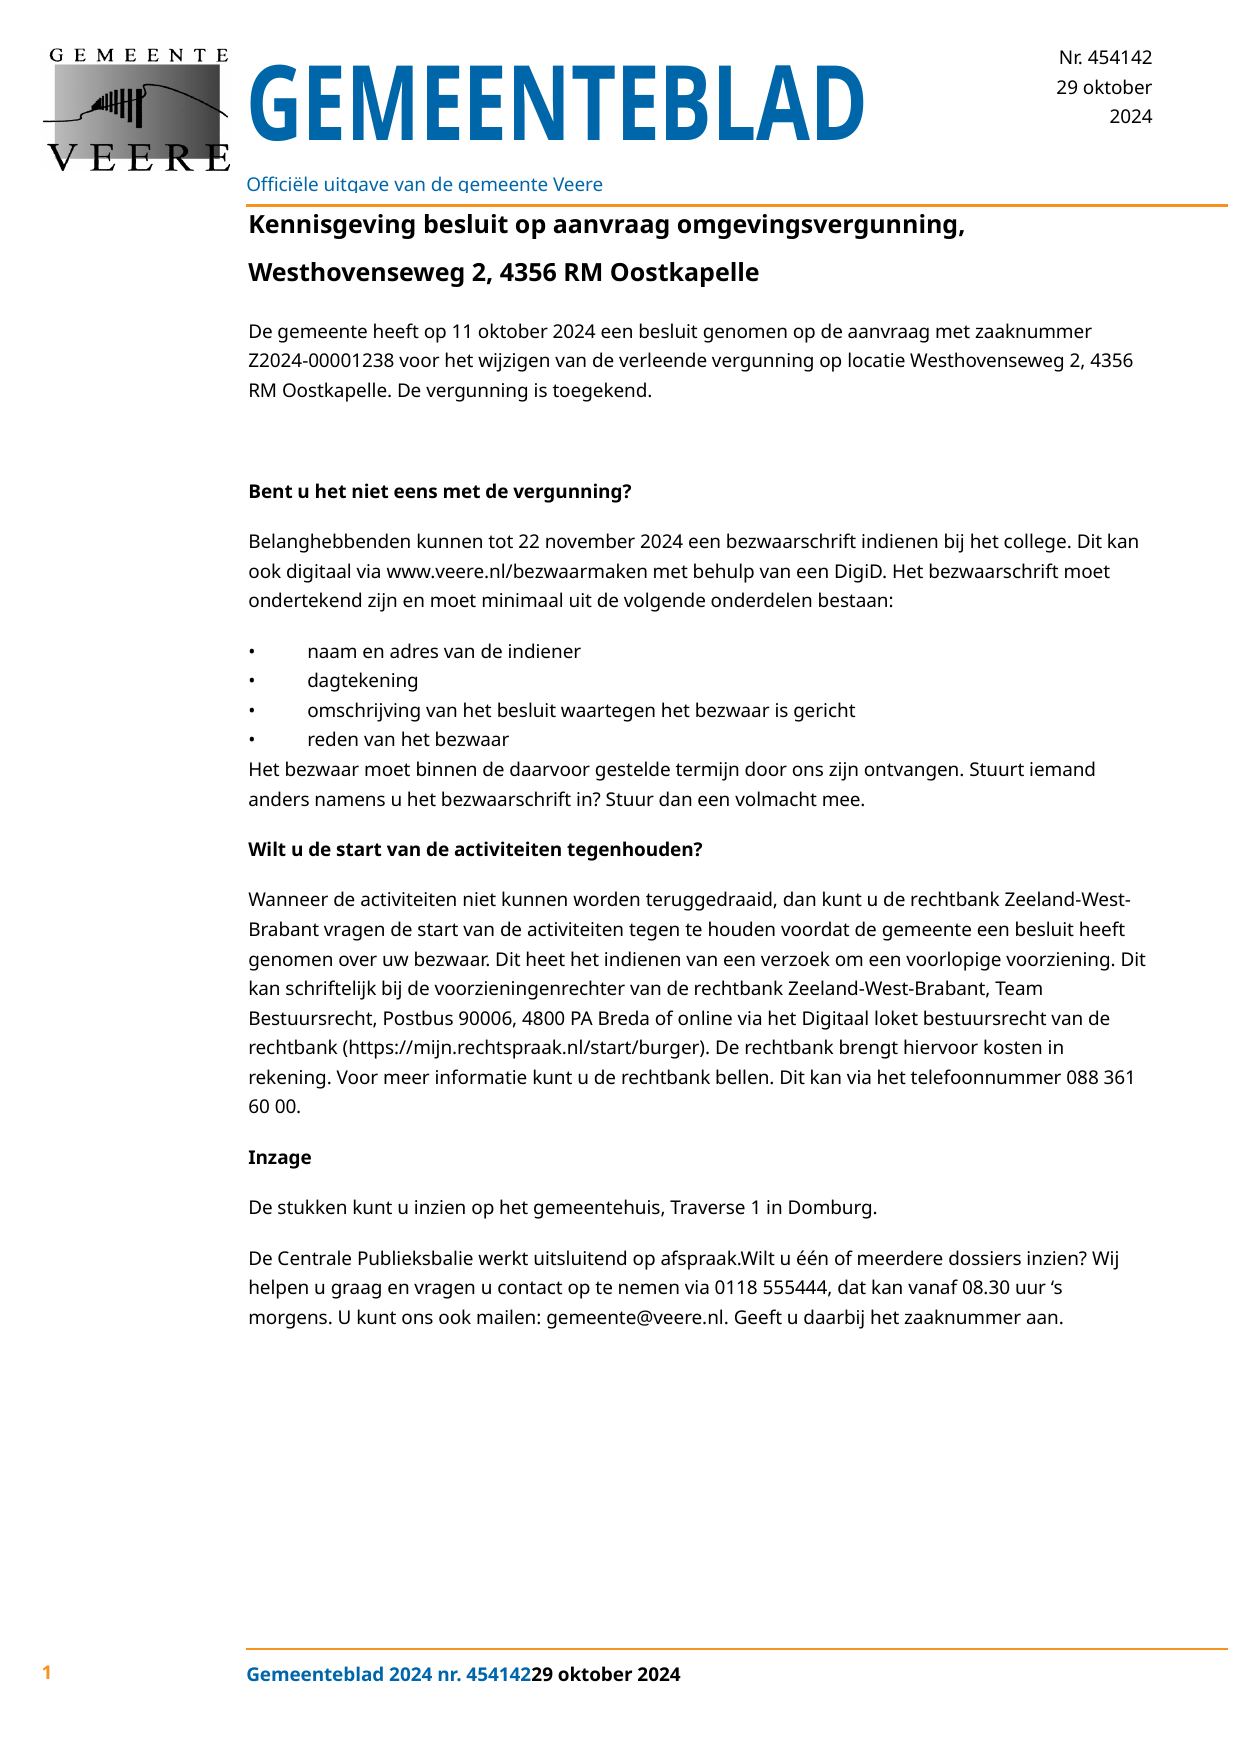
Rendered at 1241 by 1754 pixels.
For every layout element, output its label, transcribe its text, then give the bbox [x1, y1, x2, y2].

text Wilt u de start van de activiteiten tegenhouden? [248, 836, 1152, 862]
list naam en adres van de indiener [248, 638, 1152, 664]
text Bent u het niet eens met de vergunning? [248, 478, 1152, 504]
text Het bezwaar moet binnen de daarvoor gestelde termijn door ons zijn ontvangen. Stuurt iemand anders namens u het bezwaarschrift in? Stuur dan een volmacht mee. [248, 756, 1152, 812]
list dagtekening [248, 667, 1152, 693]
text De Centrale Publieksbalie werkt uitsluitend op afspraak.Wilt u één of meerdere dossiers inzien? Wij helpen u graag en vragen u contact op te nemen via 0118 555444, dat kan vanaf 08.30 uur ‘s morgens. U kunt ons ook mailen: gemeente@veere.nl. Geeft u daarbij het zaaknummer aan. [248, 1245, 1152, 1330]
picture [41, 47, 231, 172]
text De gemeente heeft op 11 oktober 2024 een besluit genomen op de aanvraag met zaaknummer Z2024-00001238 voor het wijzigen van de verleende vergunning op locatie Westhovenseweg 2, 4356 RM Oostkapelle. De vergunning is toegekend. [248, 318, 1152, 403]
list reden van het bezwaar [248, 727, 1152, 752]
text Belanghebbenden kunnen tot 22 november 2024 een bezwaarschrift indienen bij het college. Dit kan ook digitaal via www.veere.nl/bezwaarmaken met behulp van een DigiD. Het bezwaarschrift moet ondertekend zijn en moet minimaal uit de volgende onderdelen bestaan: [248, 528, 1152, 613]
text Inzage [248, 1144, 1152, 1170]
text De stukken kunt u inzien op het gemeentehuis, Traverse 1 in Domburg. [248, 1194, 1152, 1220]
list omschrijving van het besluit waartegen het bezwaar is gericht [248, 697, 1152, 723]
text Wanneer de activiteiten niet kunnen worden teruggedraaid, dan kunt u de rechtbank Zeeland-West-Brabant vragen de start van de activiteiten tegen te houden voordat de gemeente een besluit heeft genomen over uw bezwaar. Dit heet het indienen van een verzoek om een voorlopige voorziening. Dit kan schriftelijk bij de voorzieningenrechter van de rechtbank Zeeland-West-Brabant, Team Bestuursrecht, Postbus 90006, 4800 PA Breda of online via het Digitaal loket bestuursrecht van de rechtbank (https://mijn.rechtspraak.nl/start/burger). De rechtbank brengt hiervoor kosten in rekening. Voor meer informatie kunt u de rechtbank bellen. Dit kan via het telefoonnummer 088 361 60 00. [248, 887, 1152, 1119]
text Kennisgeving besluit op aanvraag omgevingsvergunning, Westhovenseweg 2, 4356 RM Oostkapelle [248, 207, 1152, 288]
